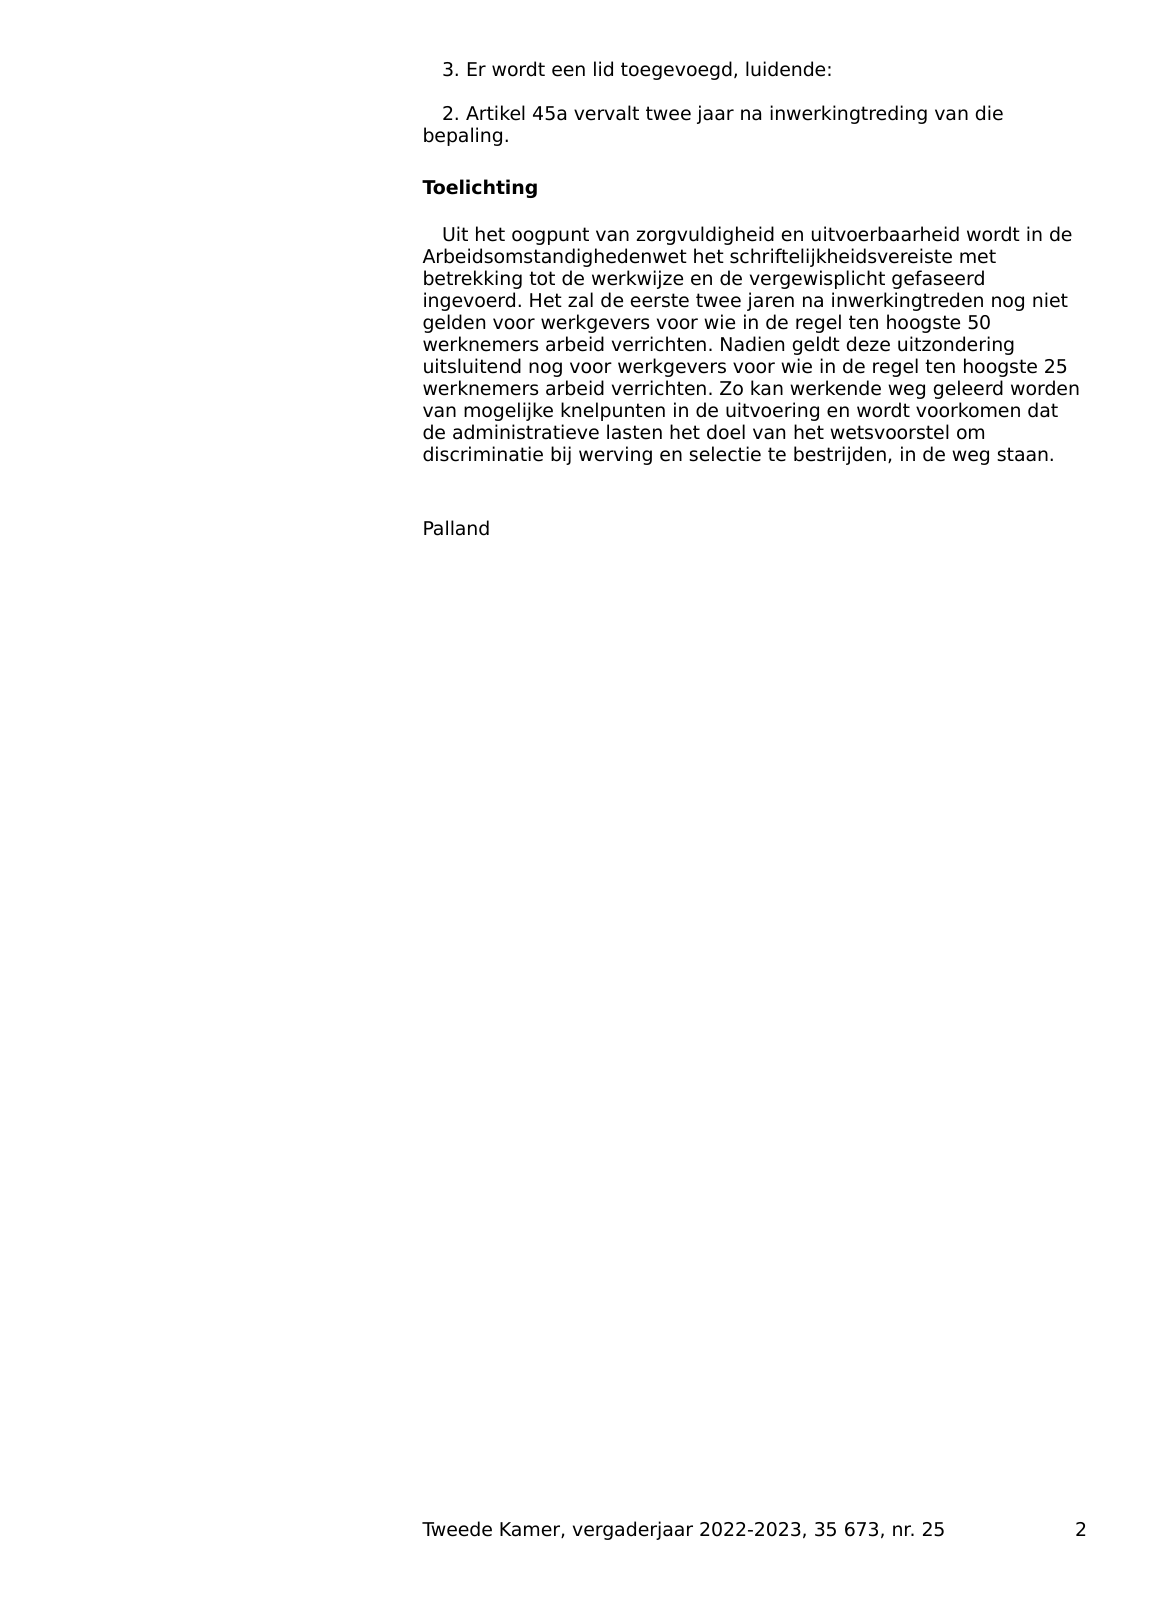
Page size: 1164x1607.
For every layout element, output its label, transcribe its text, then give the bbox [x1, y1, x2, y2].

text Palland [422, 496, 1087, 540]
text 3. Er wordt een lid toegevoegd, luidende: [422, 59, 1087, 81]
text 2. Artikel 45a vervalt twee jaar na inwerkingtreding van die bepaling. [422, 103, 1087, 147]
subtitle Toelichting [422, 177, 1087, 199]
text Uit het oogpunt van zorgvuldigheid en uitvoerbaarheid wordt in de Arbeidsomstandighedenwet het schriftelijkheidsvereiste met betrekking tot de werkwijze en de vergewisplicht gefaseerd ingevoerd. Het zal de eerste twee jaren na inwerkingtreden nog niet gelden voor werkgevers voor wie in de regel ten hoogste 50 werknemers arbeid verrichten. Nadien geldt deze uitzondering uitsluitend nog voor werkgevers voor wie in de regel ten hoogste 25 werknemers arbeid verrichten. Zo kan werkende weg geleerd worden van mogelijke knelpunten in de uitvoering en wordt voorkomen dat de administratieve lasten het doel van het wetsvoorstel om discriminatie bij werving en selectie te bestrijden, in de weg staan. [422, 224, 1087, 466]
